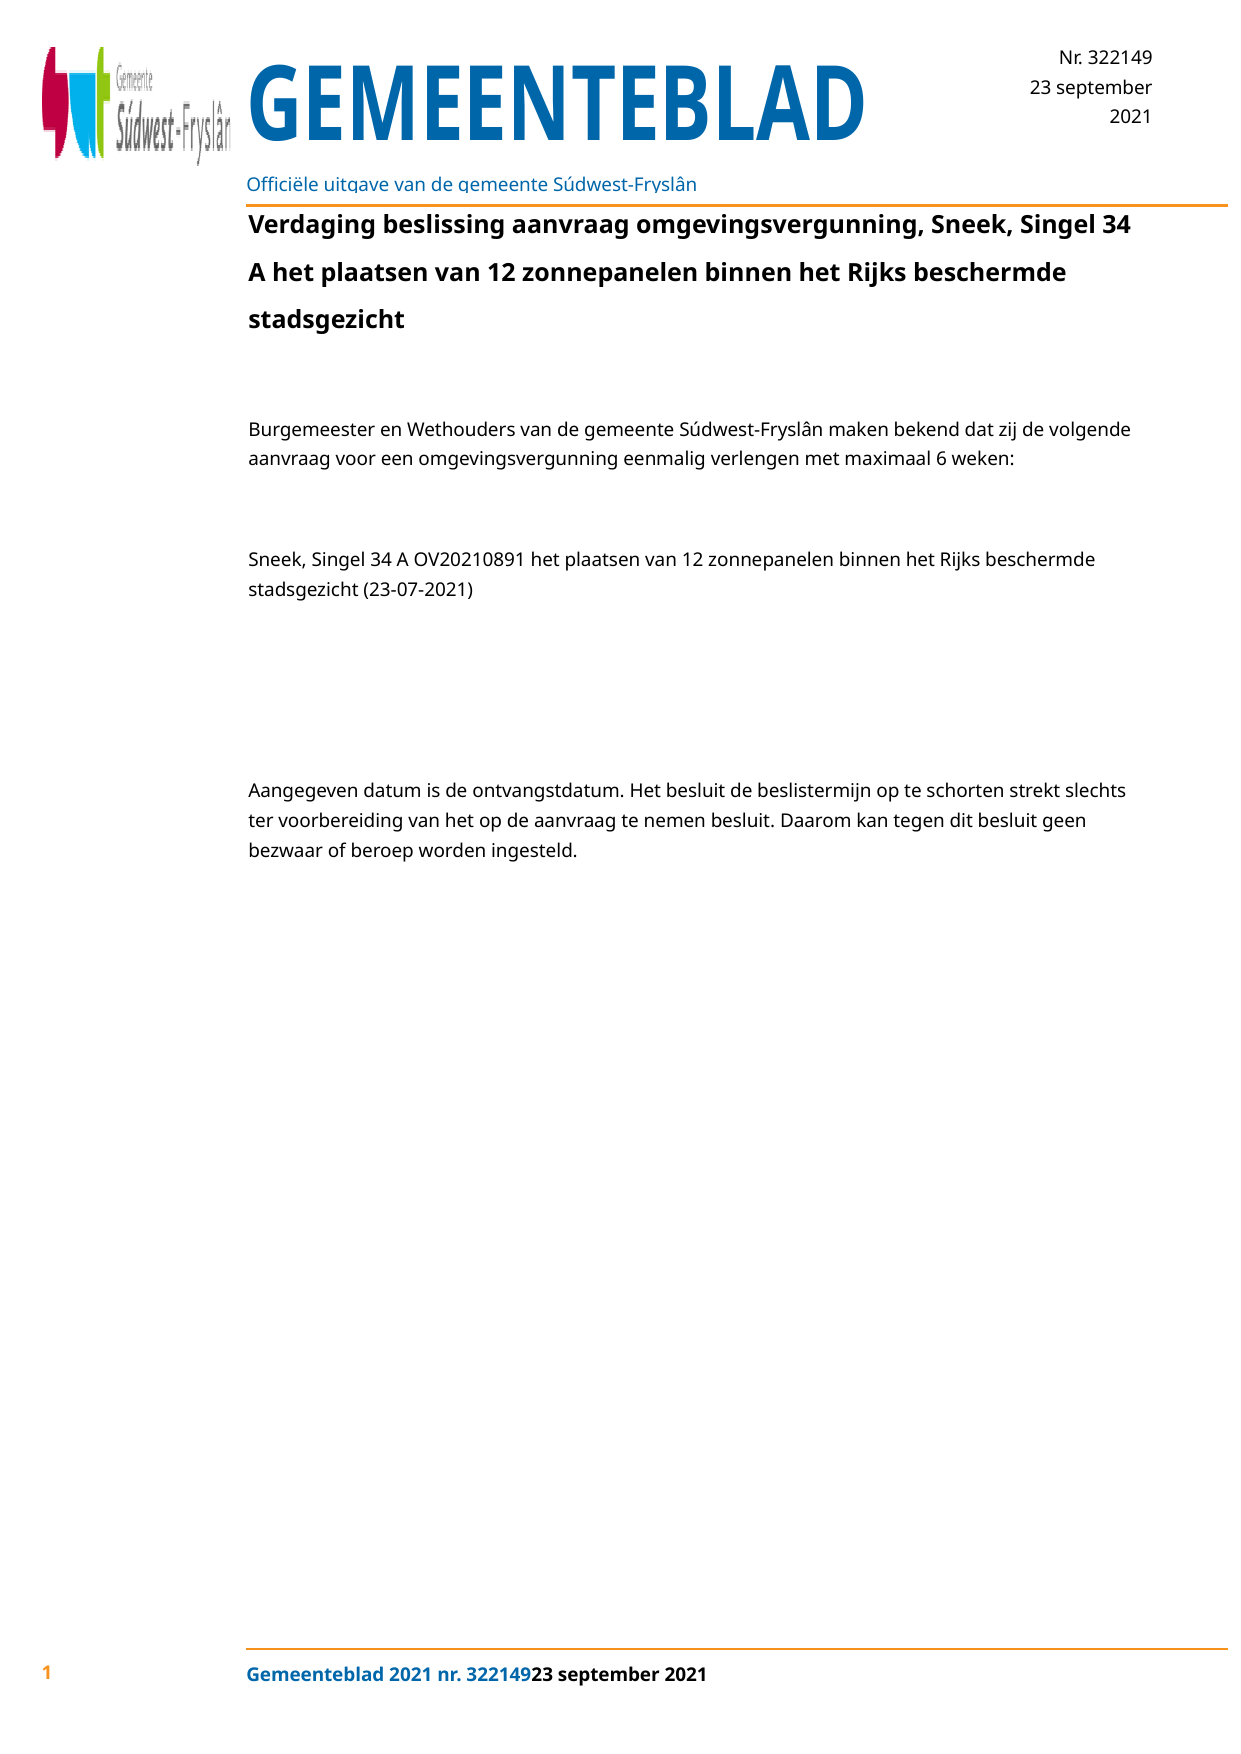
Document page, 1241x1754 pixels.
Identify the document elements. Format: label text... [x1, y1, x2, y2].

picture [41, 47, 231, 172]
text Sneek, Singel 34 A OV20210891 het plaatsen van 12 zonnepanelen binnen het Rijks beschermde stadsgezicht (23-07-2021) [248, 546, 1152, 602]
text Burgemeester en Wethouders van de gemeente Súdwest-Fryslân maken bekend dat zij de volgende aanvraag voor een omgevingsvergunning eenmalig verlengen met maximaal 6 weken: [248, 416, 1152, 471]
text Aangegeven datum is de ontvangstdatum. Het besluit de beslistermijn op te schorten strekt slechts ter voorbereiding van het op de aanvraag te nemen besluit. Daarom kan tegen dit besluit geen bezwaar of beroep worden ingesteld. [248, 778, 1152, 862]
text Verdaging beslissing aanvraag omgevingsvergunning, Sneek, Singel 34 A het plaatsen van 12 zonnepanelen binnen het Rijks beschermde stadsgezicht [248, 207, 1152, 336]
